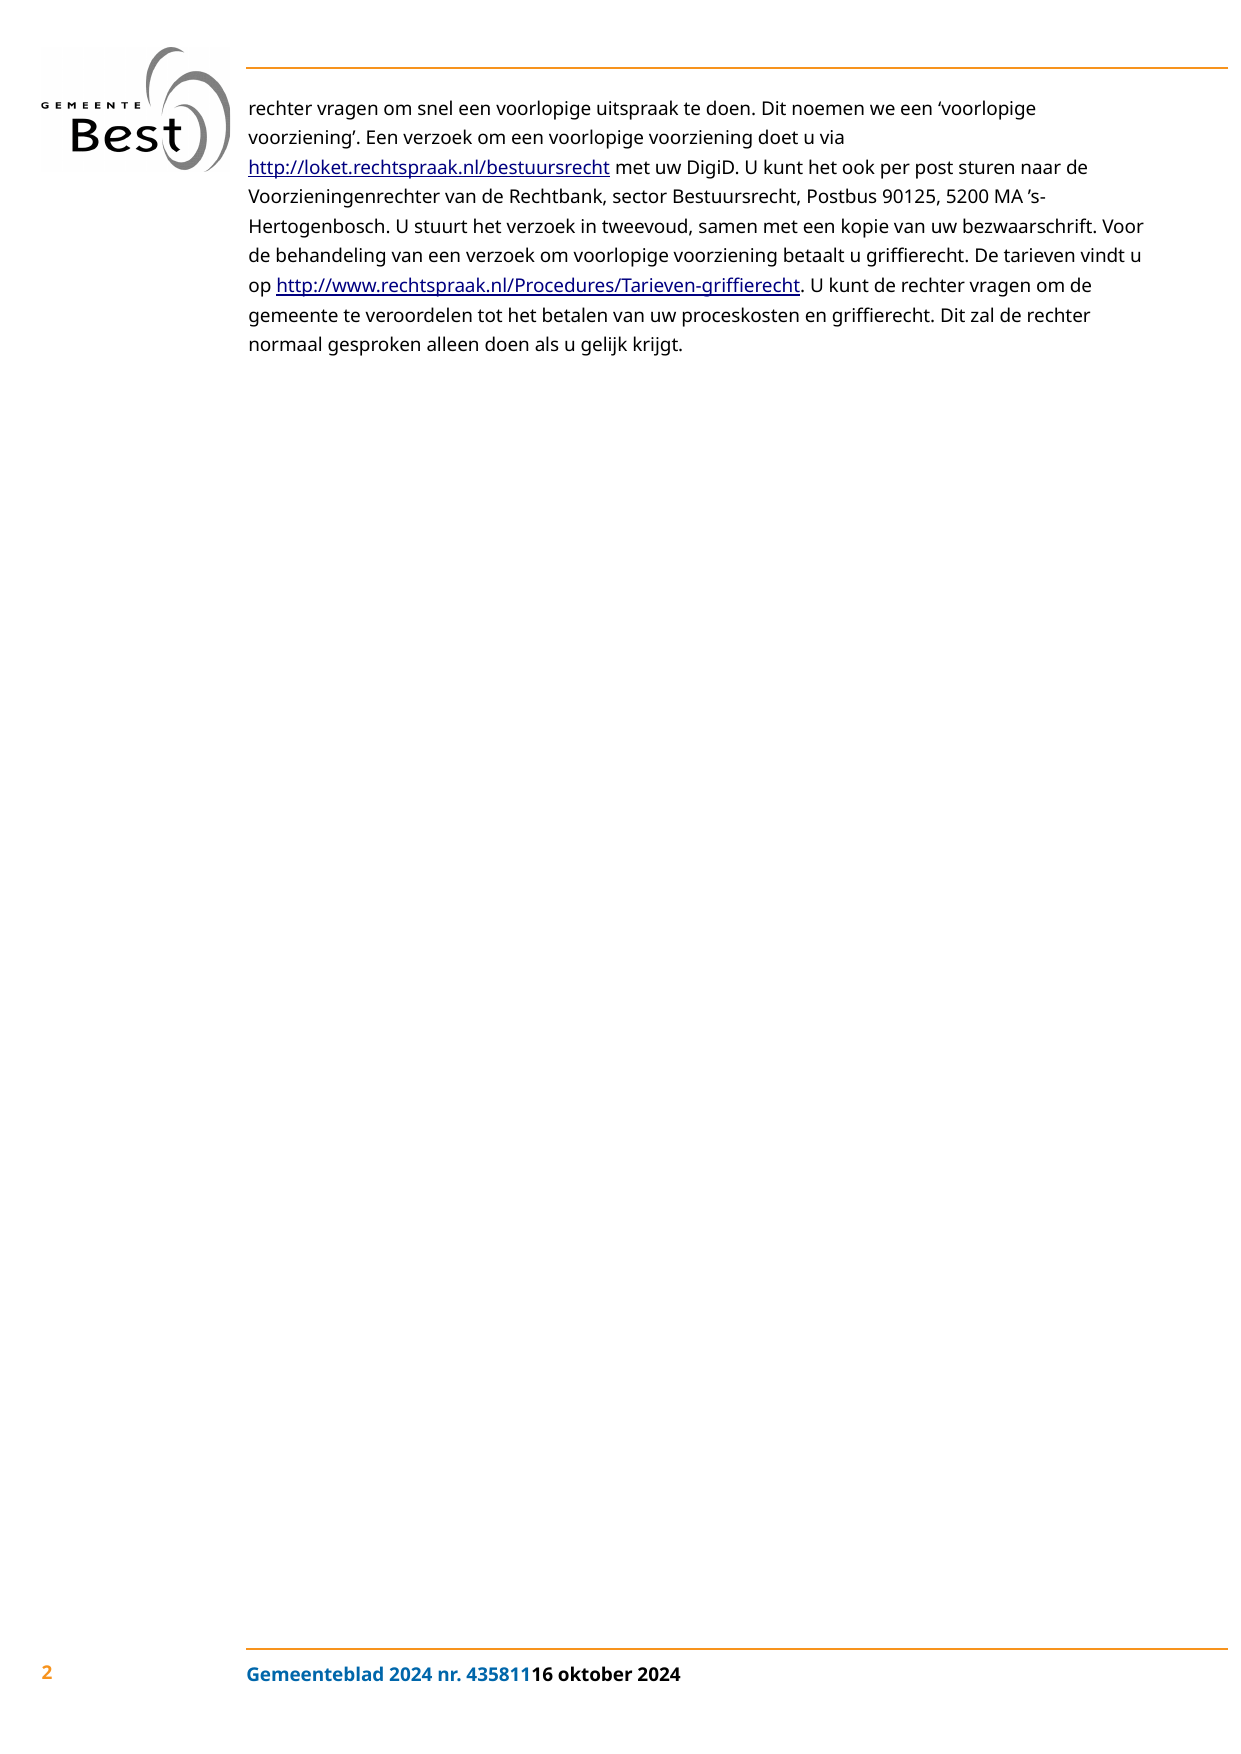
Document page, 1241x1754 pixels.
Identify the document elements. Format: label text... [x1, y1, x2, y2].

picture [41, 47, 231, 172]
text rechter vragen om snel een voorlopige uitspraak te doen. Dit noemen we een ‘voorlopige voorziening’. Een verzoek om een voorlopige voorziening doet u via http://loket.rechtspraak.nl/bestuursrecht met uw DigiD. U kunt het ook per post sturen naar de Voorzieningenrechter van de Rechtbank, sector Bestuursrecht, Postbus 90125, 5200 MA ’s-Hertogenbosch. U stuurt het verzoek in tweevoud, samen met een kopie van uw bezwaarschrift. Voor de behandeling van een verzoek om voorlopige voorziening betaalt u griffierecht. De tarieven vindt u op http://www.rechtspraak.nl/Procedures/Tarieven-griffierecht. U kunt de rechter vragen om de gemeente te veroordelen tot het betalen van uw proceskosten en griffierecht. Dit zal de rechter normaal gesproken alleen doen als u gelijk krijgt. [248, 95, 1152, 357]
